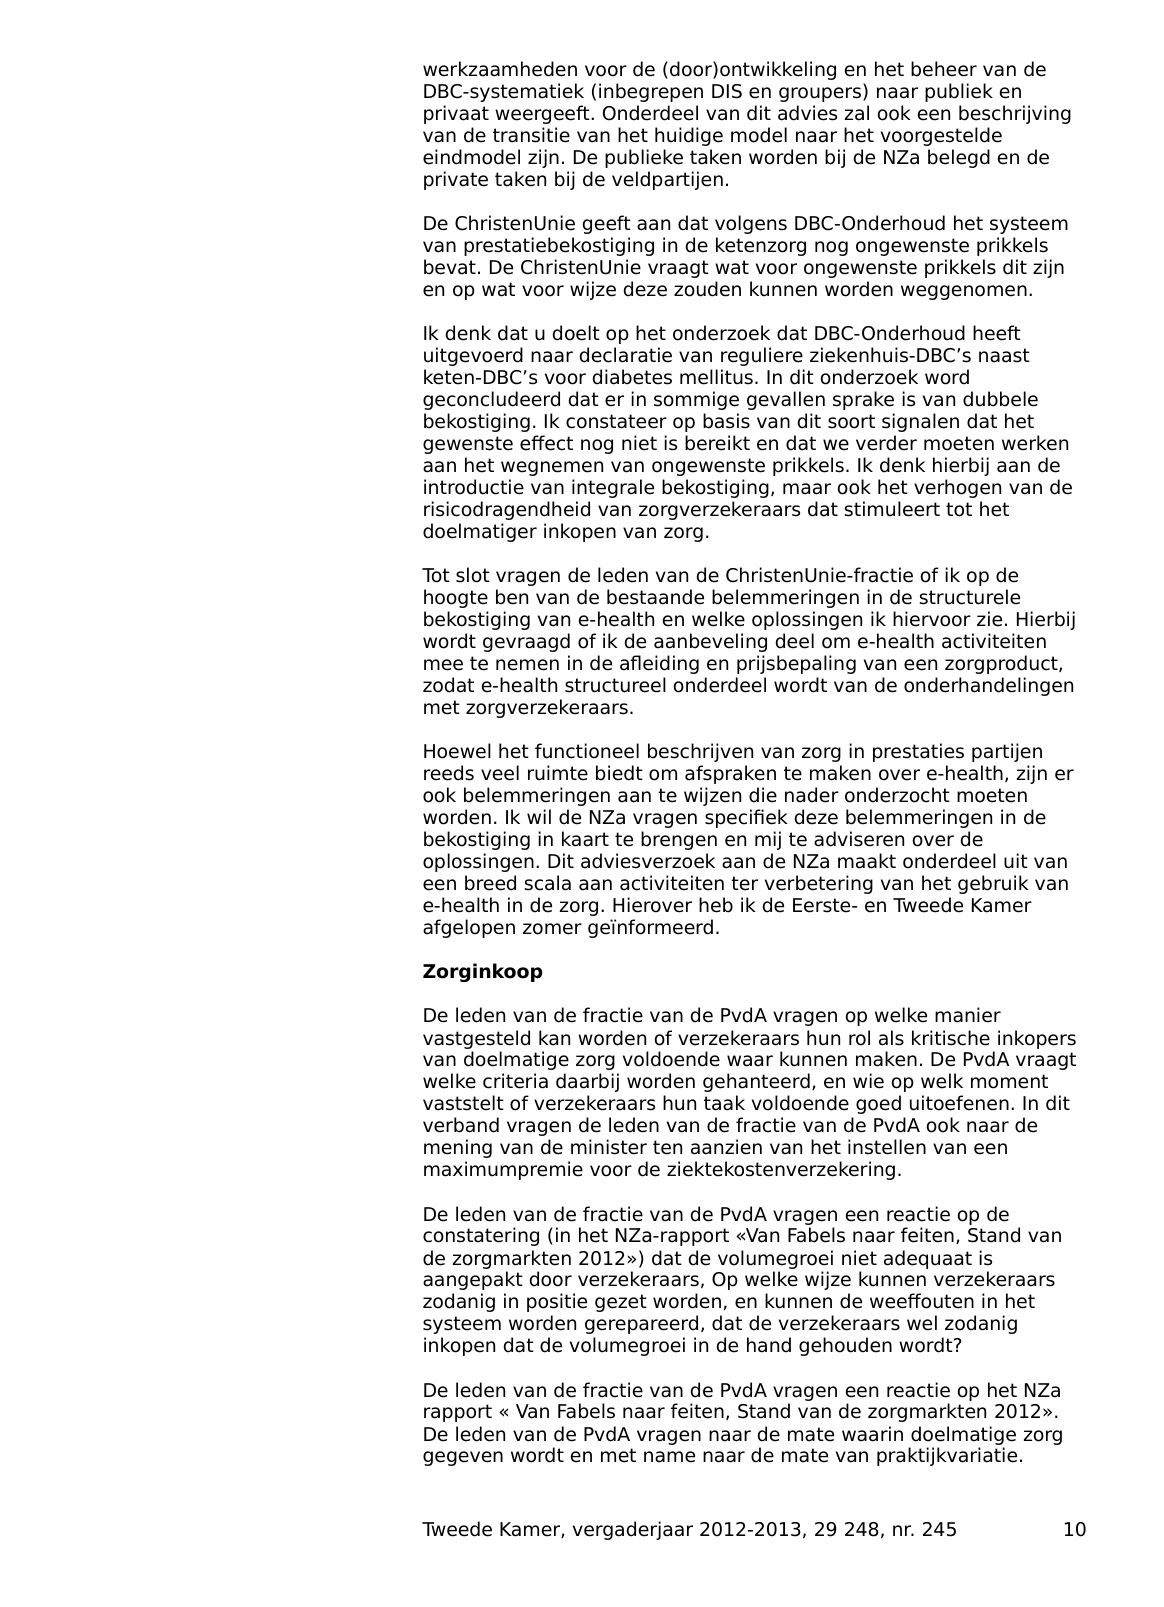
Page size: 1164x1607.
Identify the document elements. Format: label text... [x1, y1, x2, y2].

text Hoewel het functioneel beschrijven van zorg in prestaties partijen reeds veel ruimte biedt om afspraken te maken over e-health, zijn er ook belemmeringen aan te wijzen die nader onderzocht moeten worden. Ik wil de NZa vragen specifiek deze belemmeringen in de bekostiging in kaart te brengen en mij te adviseren over de oplossingen. Dit adviesverzoek aan de NZa maakt onderdeel uit van een breed scala aan activiteiten ter verbetering van het gebruik van e-health in de zorg. Hierover heb ik de Eerste- en Tweede Kamer afgelopen zomer geïnformeerd. [422, 741, 1087, 939]
text Ik denk dat u doelt op het onderzoek dat DBC-Onderhoud heeft uitgevoerd naar declaratie van reguliere ziekenhuis-DBC’s naast keten-DBC’s voor diabetes mellitus. In dit onderzoek word geconcludeerd dat er in sommige gevallen sprake is van dubbele bekostiging. Ik constateer op basis van dit soort signalen dat het gewenste effect nog niet is bereikt en dat we verder moeten werken aan het wegnemen van ongewenste prikkels. Ik denk hierbij aan de introductie van integrale bekostiging, maar ook het verhogen van de risicodragendheid van zorgverzekeraars dat stimuleert tot het doelmatiger inkopen van zorg. [422, 323, 1087, 543]
text De leden van de fractie van de PvdA vragen een reactie op de constatering (in het NZa-rapport «Van Fabels naar feiten, Stand van de zorgmarkten 2012») dat de volumegroei niet adequaat is aangepakt door verzekeraars, Op welke wijze kunnen verzekeraars zodanig in positie gezet worden, en kunnen de weeffouten in het systeem worden gerepareerd, dat de verzekeraars wel zodanig inkopen dat de volumegroei in de hand gehouden wordt? [422, 1203, 1087, 1357]
text De leden van de fractie van de PvdA vragen op welke manier vastgesteld kan worden of verzekeraars hun rol als kritische inkopers van doelmatige zorg voldoende waar kunnen maken. De PvdA vraagt welke criteria daarbij worden gehanteerd, en wie op welk moment vaststelt of verzekeraars hun taak voldoende goed uitoefenen. In dit verband vragen de leden van de fractie van de PvdA ook naar de mening van de minister ten aanzien van het instellen van een maximumpremie voor de ziektekostenverzekering. [422, 1005, 1087, 1181]
subtitle Zorginkoop [422, 961, 1087, 983]
text werkzaamheden voor de (door)ontwikkeling en het beheer van de DBC-systematiek (inbegrepen DIS en groupers) naar publiek en privaat weergeeft. Onderdeel van dit advies zal ook een beschrijving van de transitie van het huidige model naar het voorgestelde eindmodel zijn. De publieke taken worden bij de NZa belegd en de private taken bij de veldpartijen. [422, 59, 1087, 191]
text Tot slot vragen de leden van de ChristenUnie-fractie of ik op de hoogte ben van de bestaande belemmeringen in de structurele bekostiging van e-health en welke oplossingen ik hiervoor zie. Hierbij wordt gevraagd of ik de aanbeveling deel om e-health activiteiten mee te nemen in de afleiding en prijsbepaling van een zorgproduct, zodat e-health structureel onderdeel wordt van de onderhandelingen met zorgverzekeraars. [422, 565, 1087, 719]
text De ChristenUnie geeft aan dat volgens DBC-Onderhoud het systeem van prestatiebekostiging in de ketenzorg nog ongewenste prikkels bevat. De ChristenUnie vraagt wat voor ongewenste prikkels dit zijn en op wat voor wijze deze zouden kunnen worden weggenomen. [422, 213, 1087, 301]
text De leden van de fractie van de PvdA vragen een reactie op het NZa rapport « Van Fabels naar feiten, Stand van de zorgmarkten 2012». De leden van de PvdA vragen naar de mate waarin doelmatige zorg gegeven wordt en met name naar de mate van praktijkvariatie. [422, 1379, 1087, 1467]
